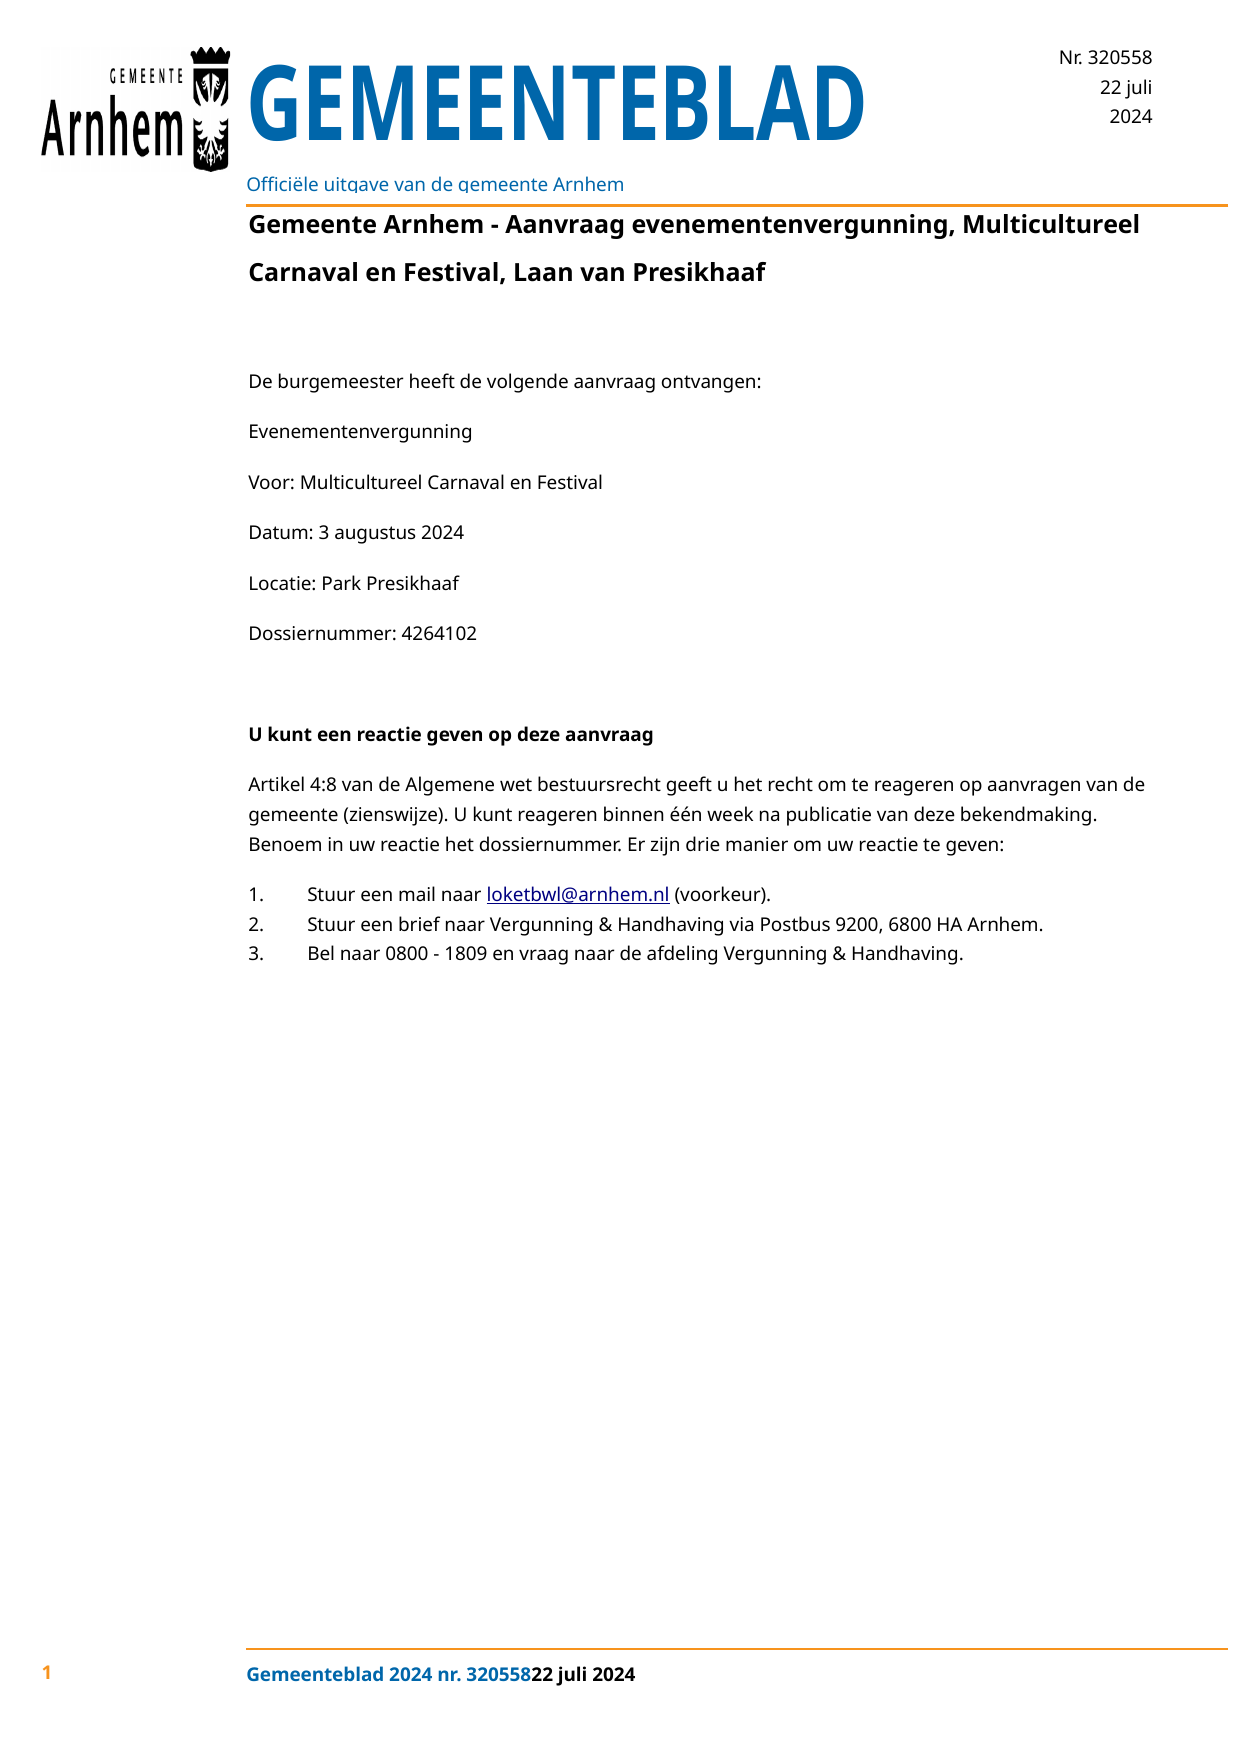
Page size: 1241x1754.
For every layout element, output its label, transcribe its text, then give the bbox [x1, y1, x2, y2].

text U kunt een reactie geven op deze aanvraag [248, 721, 1152, 747]
list Bel naar 0800 - 1809 en vraag naar de afdeling Vergunning & Handhaving. [248, 940, 1152, 966]
text Evenementenvergunning [248, 419, 1152, 444]
text De burgemeester heeft de volgende aanvraag ontvangen: [248, 368, 1152, 394]
picture [41, 47, 231, 172]
text Datum: 3 augustus 2024 [248, 519, 1152, 545]
text Voor: Multicultureel Carnaval en Festival [248, 469, 1152, 495]
text Locatie: Park Presikhaaf [248, 570, 1152, 596]
list Stuur een brief naar Vergunning & Handhaving via Postbus 9200, 6800 HA Arnhem. [248, 911, 1152, 937]
list Stuur een mail naar loketbwl@arnhem.nl (voorkeur). [248, 881, 1152, 907]
text Gemeente Arnhem - Aanvraag evenementenvergunning, Multicultureel Carnaval en Festival, Laan van Presikhaaf [248, 207, 1152, 288]
text Artikel 4:8 van de Algemene wet bestuursrecht geeft u het recht om te reageren op aanvragen van de gemeente (zienswijze). U kunt reageren binnen één week na publicatie van deze bekendmaking. Benoem in uw reactie het dossiernummer. Er zijn drie manier om uw reactie te geven: [248, 772, 1152, 857]
text Dossiernummer: 4264102 [248, 620, 1152, 646]
